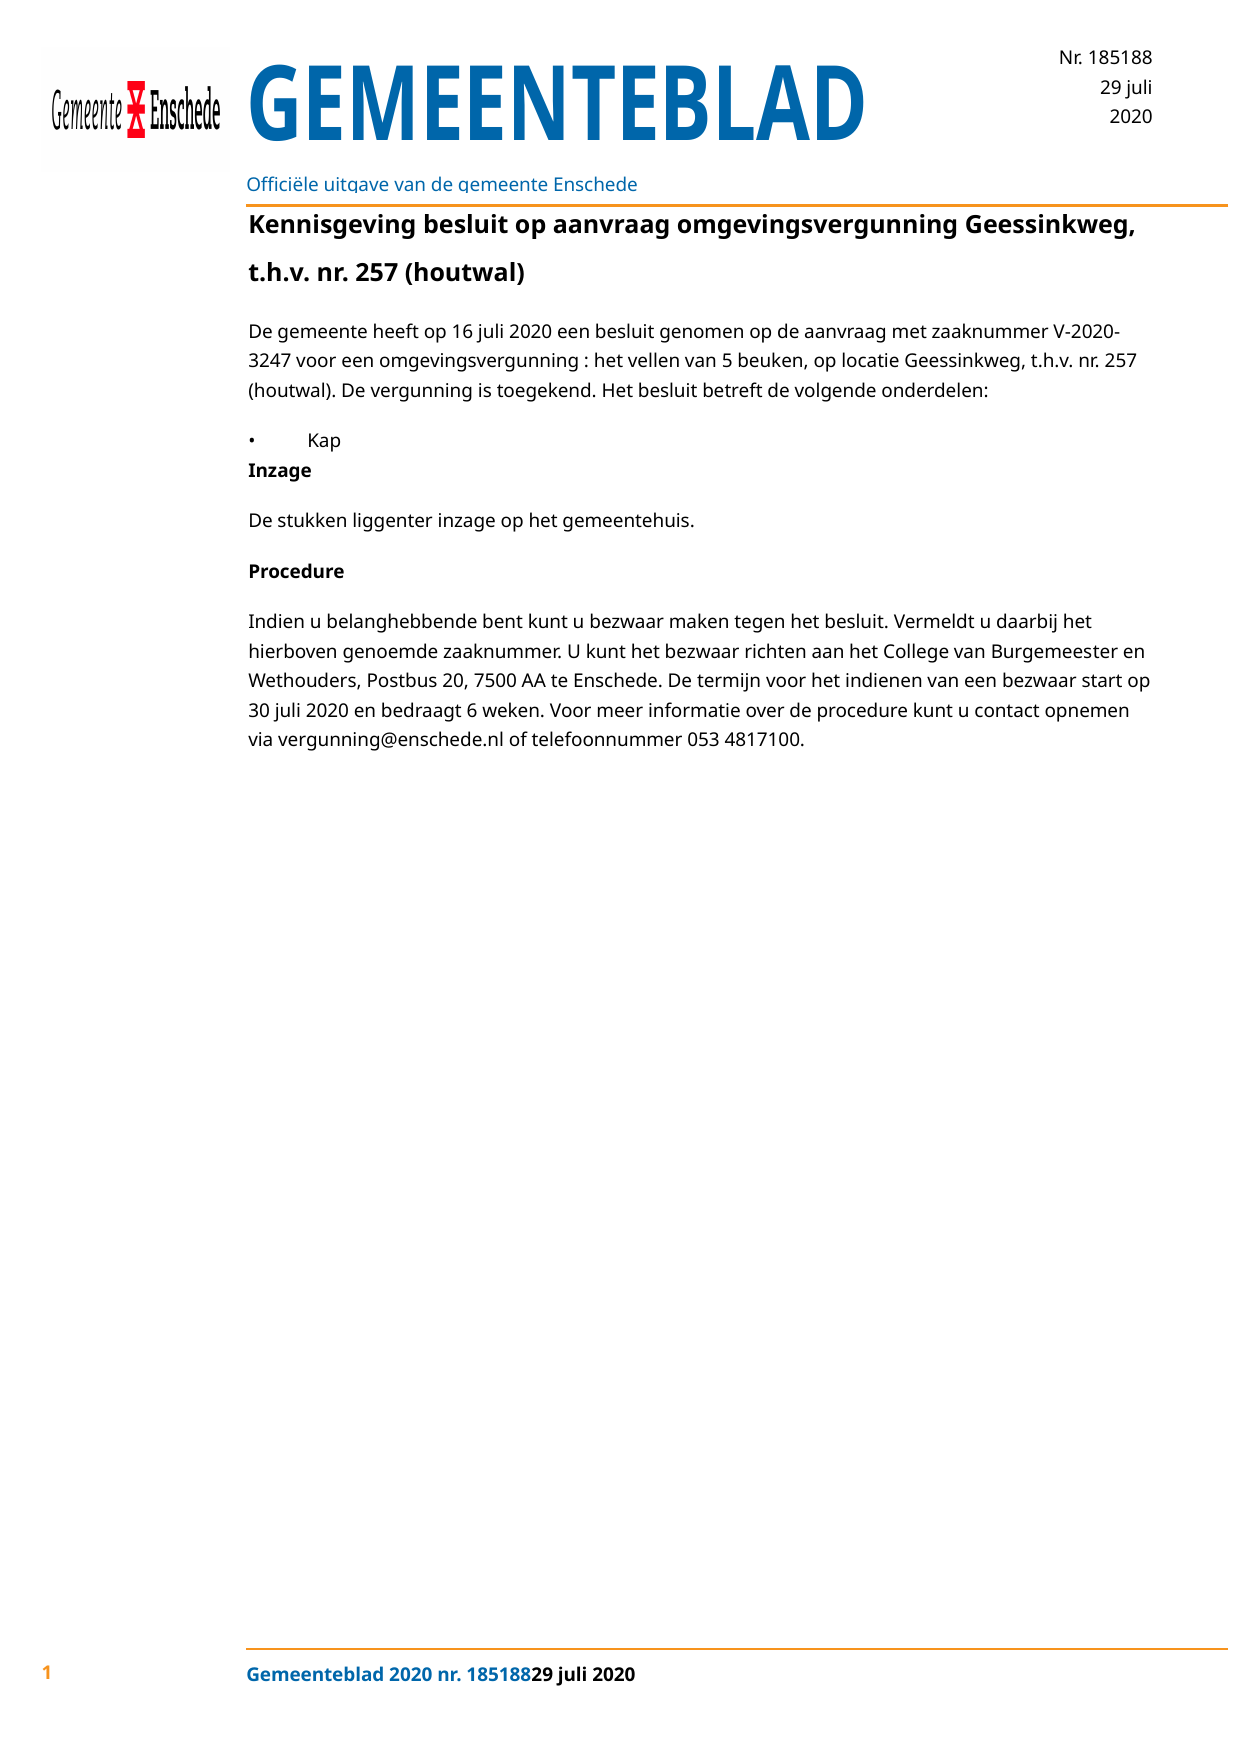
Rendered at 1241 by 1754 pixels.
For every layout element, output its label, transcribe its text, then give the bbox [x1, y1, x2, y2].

text Procedure [248, 558, 1152, 584]
text Kennisgeving besluit op aanvraag omgevingsvergunning Geessinkweg, t.h.v. nr. 257 (houtwal) [248, 207, 1152, 288]
text Indien u belanghebbende bent kunt u bezwaar maken tegen het besluit. Vermeldt u daarbij het hierboven genoemde zaaknummer. U kunt het bezwaar richten aan het College van Burgemees­ter en Wethouders, Postbus 20, 7500 AA te Enschede. De termijn voor het indienen van een bezwaar start op 30 juli 2020 en bedraagt 6 weken. Voor meer informatie over de procedure kunt u contact opnemen via vergunning@enschede.nl of telefoonnummer 053 4817100. [248, 608, 1152, 752]
picture [41, 47, 231, 172]
text De gemeente heeft op 16 juli 2020 een besluit genomen op de aanvraag met zaaknummer V-2020-3247 voor een omgevingsvergunning : het vellen van 5 beuken, op locatie Geessinkweg, t.h.v. nr. 257 (houtwal). De vergunning is toegekend. Het besluit betreft de volgende onderdelen: [248, 318, 1152, 403]
text De stukken liggenter inzage op het gemeentehuis. [248, 507, 1152, 533]
text Inzage [248, 457, 1152, 483]
list Kap [248, 427, 1152, 453]
